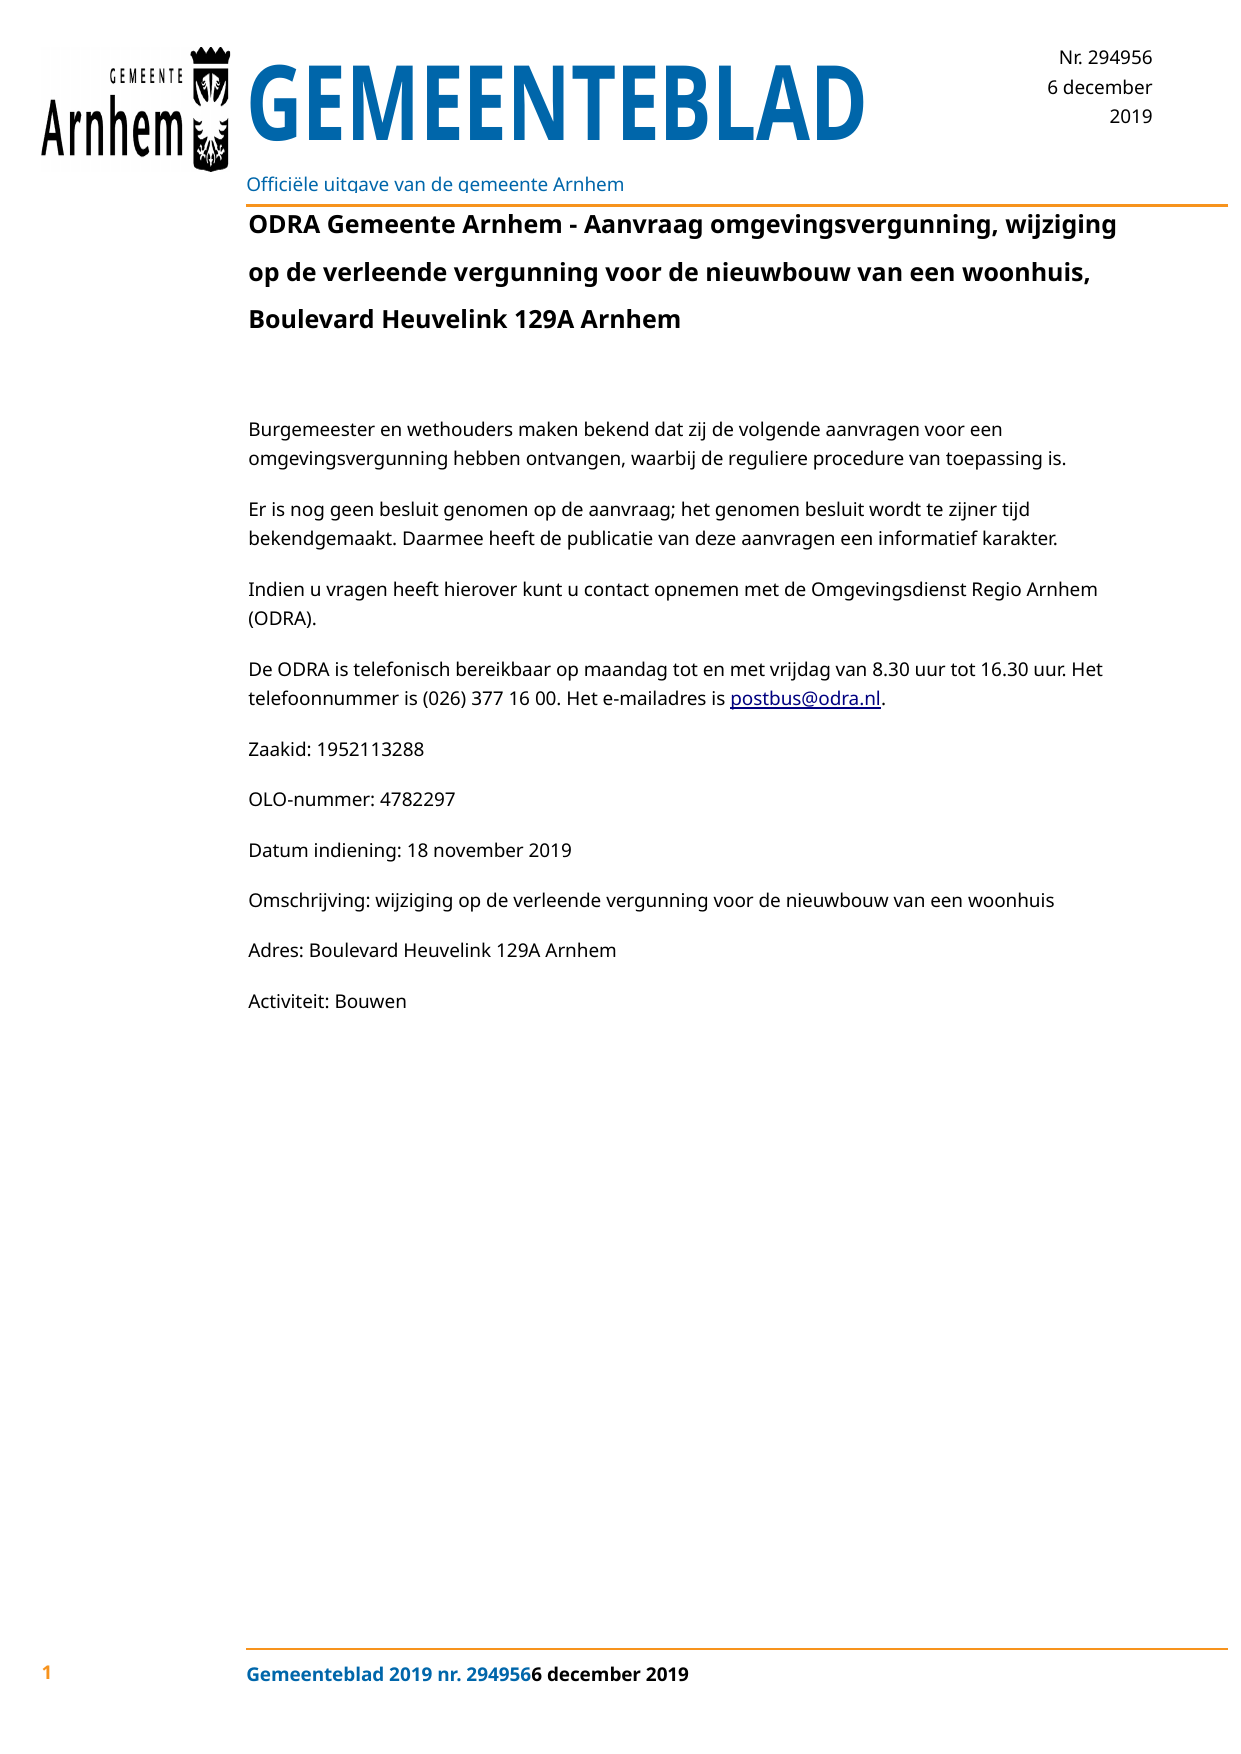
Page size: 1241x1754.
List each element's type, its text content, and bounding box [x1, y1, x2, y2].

text Omschrijving: wijziging op de verleende vergunning voor de nieuwbouw van een woonhuis [248, 887, 1152, 913]
text Zaakid: 1952113288 [248, 736, 1152, 762]
text ODRA Gemeente Arnhem - Aanvraag omgevingsvergunning, wijziging op de verleende vergunning voor de nieuwbouw van een woonhuis, Boulevard Heuvelink 129A Arnhem [248, 207, 1152, 336]
picture [41, 47, 231, 172]
text Adres: Boulevard Heuvelink 129A Arnhem [248, 938, 1152, 963]
text Datum indiening: 18 november 2019 [248, 837, 1152, 862]
text OLO-nummer: 4782297 [248, 786, 1152, 812]
text Indien u vragen heeft hierover kunt u contact opnemen met de Omgevingsdienst Regio Arnhem (ODRA). [248, 576, 1152, 631]
text Activiteit: Bouwen [248, 988, 1152, 1014]
text Er is nog geen besluit genomen op de aanvraag; het genomen besluit wordt te zijner tijd bekendgemaakt. Daarmee heeft de publicatie van deze aanvragen een informatief karakter. [248, 496, 1152, 551]
text Burgemeester en wethouders maken bekend dat zij de volgende aanvragen voor een omgevingsvergunning hebben ontvangen, waarbij de reguliere procedure van toepassing is. [248, 416, 1152, 471]
text De ODRA is telefonisch bereikbaar op maandag tot en met vrijdag van 8.30 uur tot 16.30 uur. Het telefoonnummer is (026) 377 16 00. Het e-mailadres is postbus@odra.nl. [248, 656, 1152, 711]
